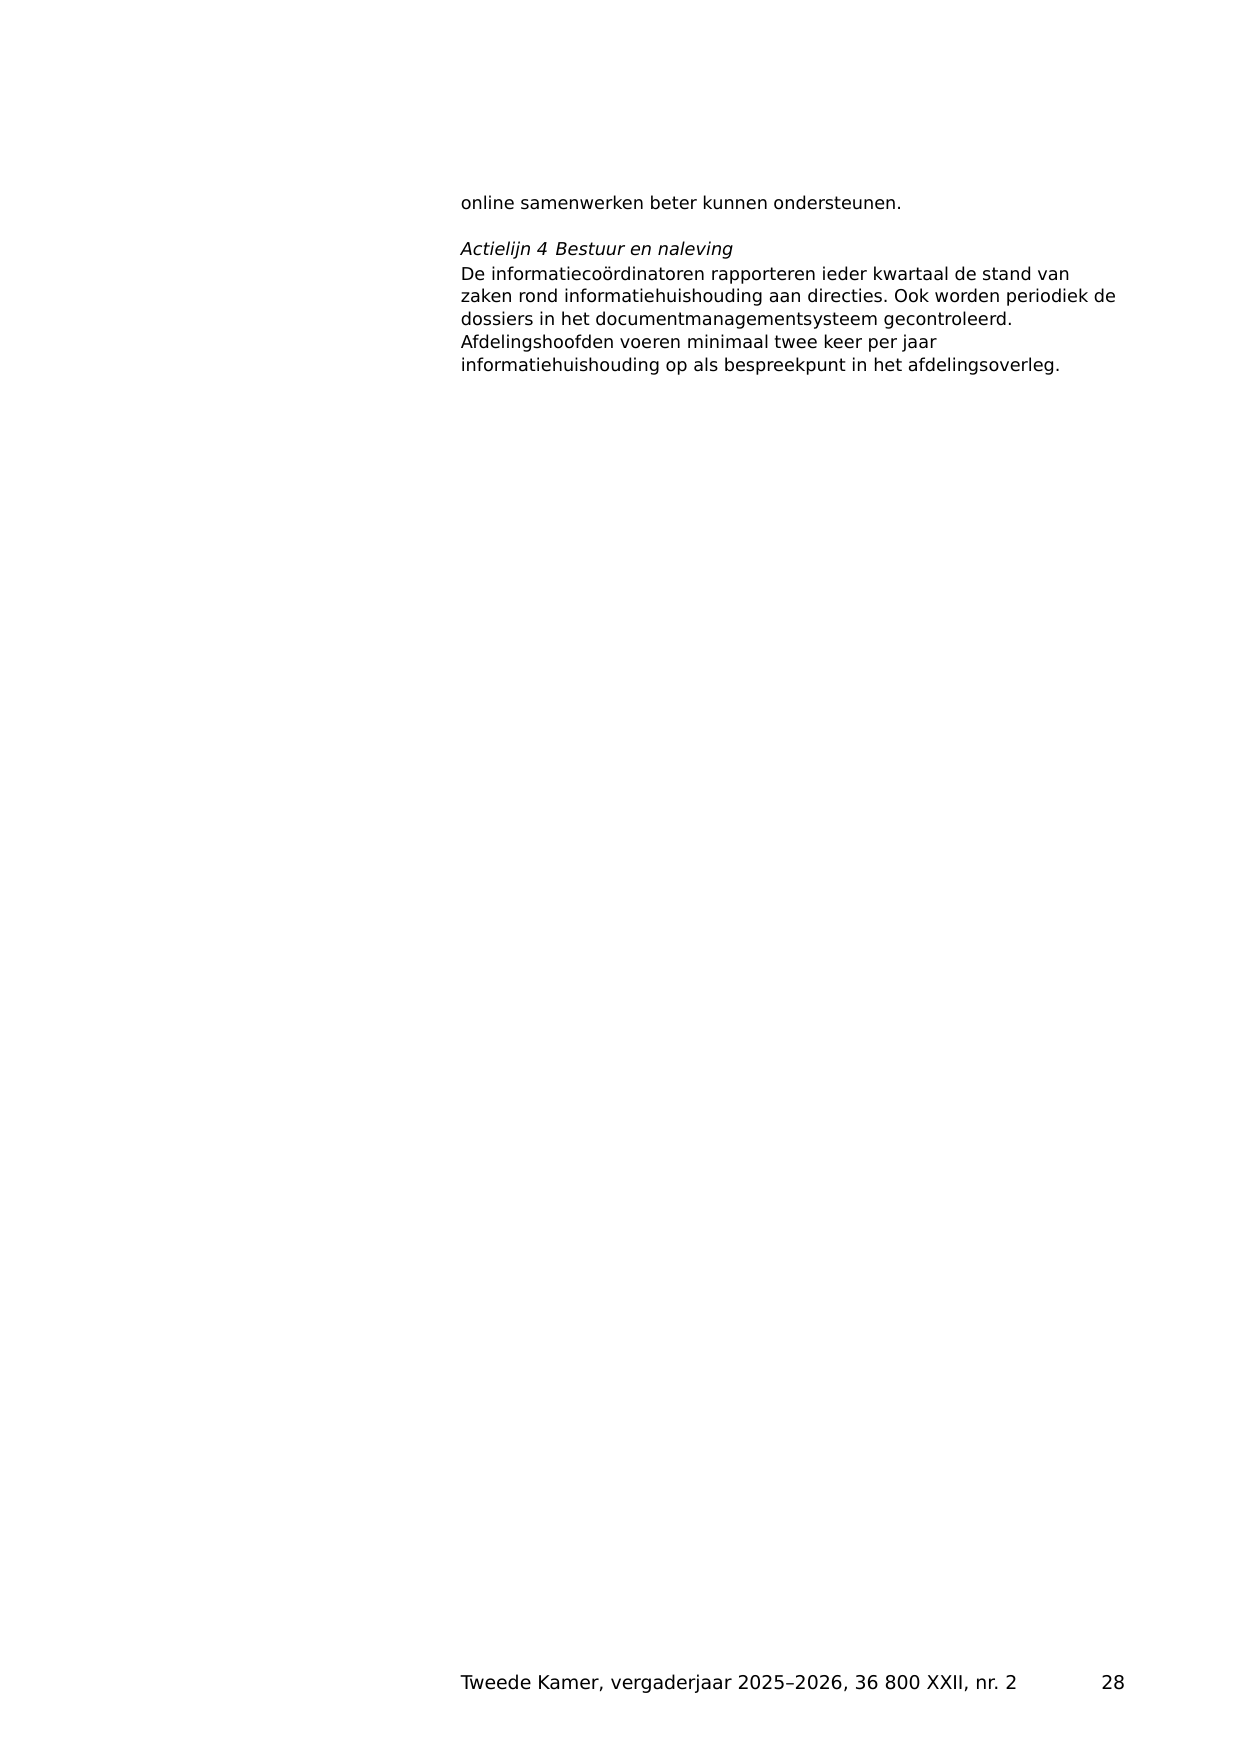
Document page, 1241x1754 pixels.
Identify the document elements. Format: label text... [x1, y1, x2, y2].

text Actielĳn 4 Bestuur en naleving [461, 237, 1125, 259]
text De informatiecoördinatoren rapporteren ieder kwartaal de stand van zaken rond informatiehuishouding aan directies. Ook worden periodiek de dossiers in het documentmanagementsysteem gecontroleerd. Afdelingshoofden voeren minimaal twee keer per jaar informatiehuishouding op als bespreekpunt in het afdelingsoverleg. [461, 262, 1125, 376]
text online samenwerken beter kunnen ondersteunen. [461, 191, 1125, 214]
